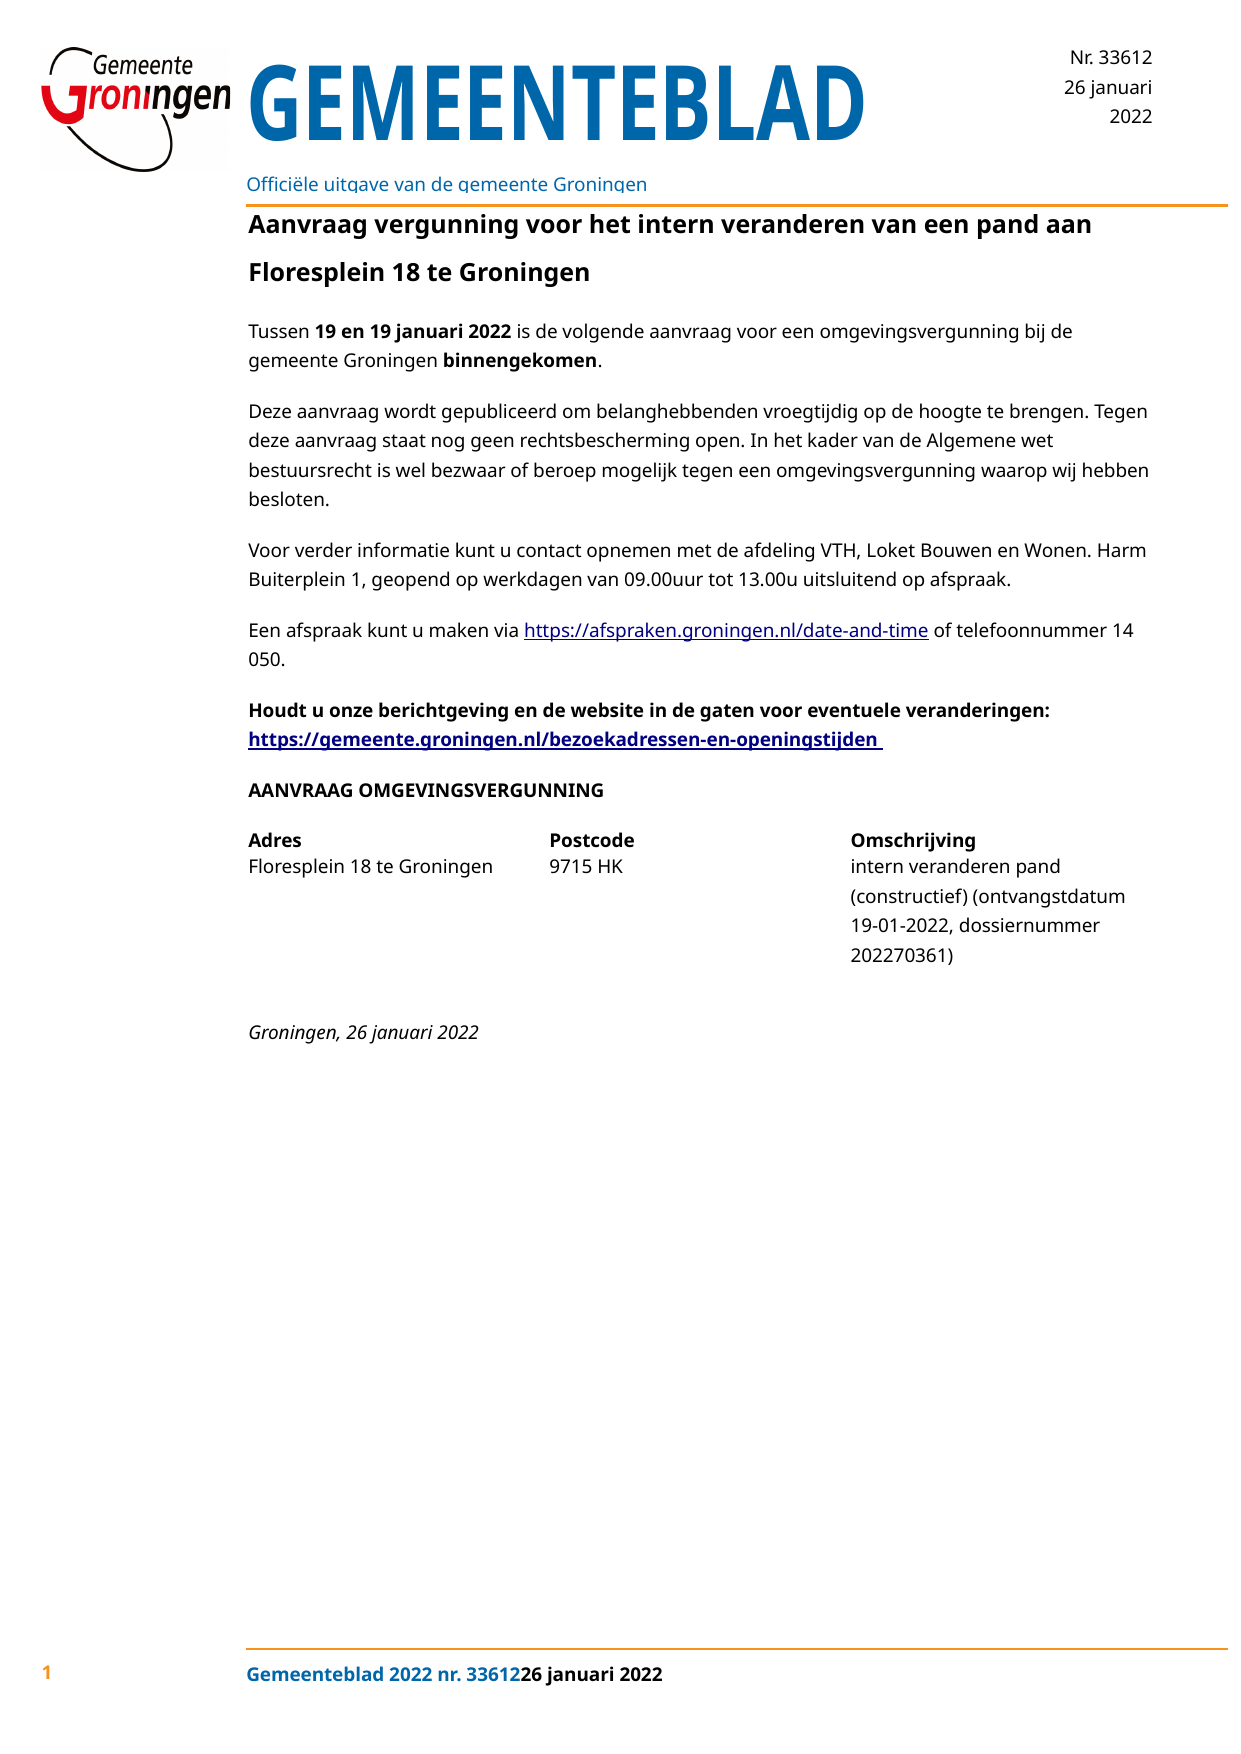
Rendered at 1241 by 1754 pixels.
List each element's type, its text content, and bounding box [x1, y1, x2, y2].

text Aanvraag vergunning voor het intern veranderen van een pand aan Floresplein 18 te Groningen [248, 207, 1152, 288]
table_cell Floresplein 18 te Groningen [248, 853, 549, 968]
table_cell intern veranderen pand (constructief) (ontvangstdatum 19-01-2022, dossiernummer 202270361) [850, 853, 1152, 968]
table_header Omschrijving [850, 828, 1152, 853]
text Groningen, 26 januari 2022 [248, 1019, 1152, 1044]
picture [41, 47, 231, 172]
text Tussen 19 en 19 januari 2022 is de volgende aanvraag voor een omgevingsvergunning bij de gemeente Groningen binnengekomen. [248, 318, 1152, 373]
table_header Postcode [549, 828, 850, 853]
text Houdt u onze berichtgeving en de website in de gaten voor eventuele veranderingen: https://gemeente.groningen.nl/bezoekadressen-en-openingstijden [248, 697, 1152, 752]
text Voor verder informatie kunt u contact opnemen met de afdeling VTH, Loket Bouwen en Wonen. Harm Buiterplein 1, geopend op werkdagen van 09.00uur tot 13.00u uitsluitend op afspraak. [248, 537, 1152, 592]
table_cell 9715 HK [549, 853, 850, 968]
text AANVRAAG OMGEVINGSVERGUNNING [248, 777, 1152, 803]
text Deze aanvraag wordt gepubliceerd om belanghebbenden vroegtijdig op de hoogte te brengen. Tegen deze aanvraag staat nog geen rechtsbescherming open. In het kader van de Algemene wet bestuursrecht is wel bezwaar of beroep mogelijk tegen een omgevingsvergunning waarop wij hebben besloten. [248, 398, 1152, 512]
text Een afspraak kunt u maken via https://afspraken.groningen.nl/date-and-time of telefoonnummer 14 050. [248, 617, 1152, 672]
table_header Adres [248, 828, 549, 853]
